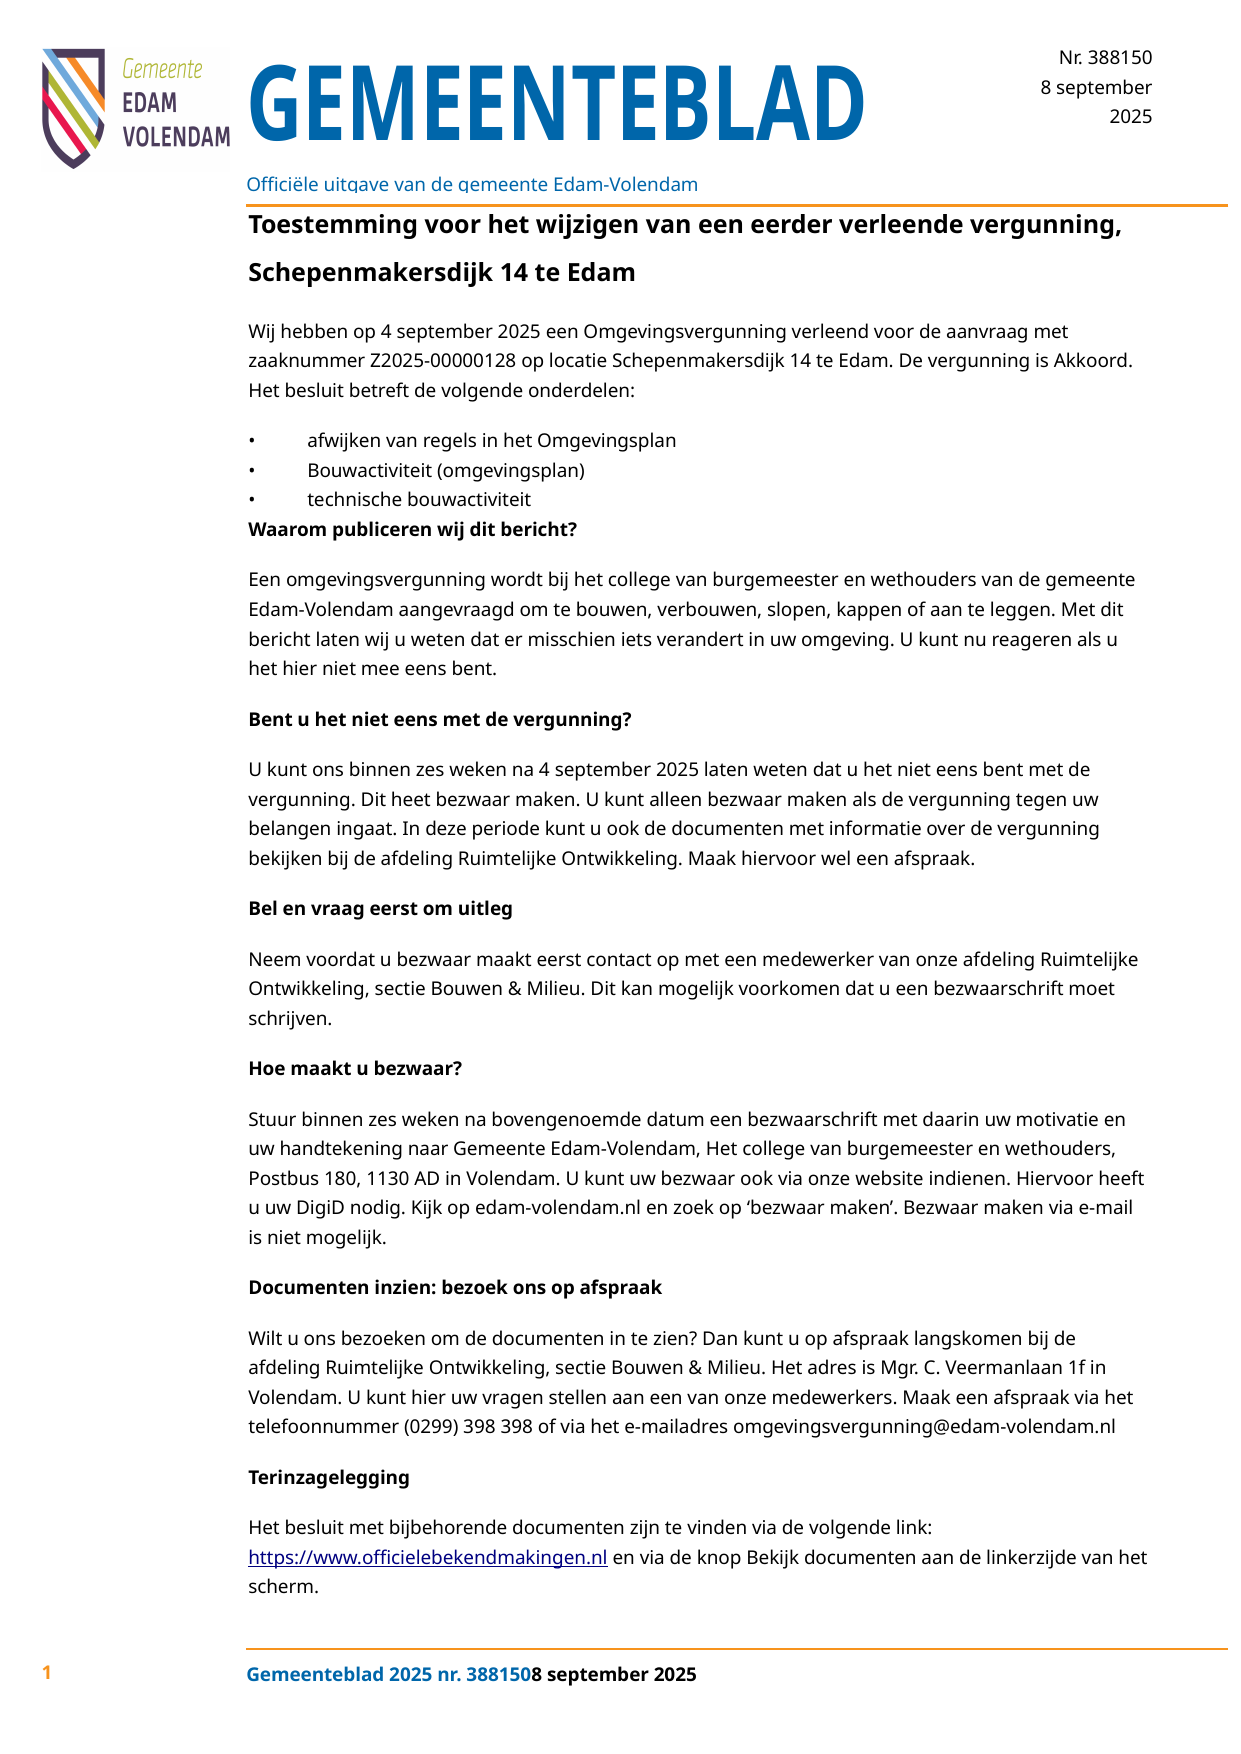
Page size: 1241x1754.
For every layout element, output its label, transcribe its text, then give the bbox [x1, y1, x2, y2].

text Stuur binnen zes weken na bovengenoemde datum een bezwaarschrift met daarin uw motivatie en uw handtekening naar Gemeente Edam-Volendam, Het college van burgemeester en wethouders, Postbus 180, 1130 AD in Volendam. U kunt uw bezwaar ook via onze website indienen. Hiervoor heeft u uw DigiD nodig. Kijk op edam-volendam.nl en zoek op ‘bezwaar maken’. Bezwaar maken via e-mail is niet mogelijk. [248, 1106, 1152, 1250]
text Waarom publiceren wij dit bericht? [248, 516, 1152, 542]
list afwijken van regels in het Omgevingsplan [248, 427, 1152, 453]
text Documenten inzien: bezoek ons op afspraak [248, 1274, 1152, 1300]
picture [41, 47, 231, 172]
text Toestemming voor het wijzigen van een eerder verleende vergunning, Schepenmakersdijk 14 te Edam [248, 207, 1152, 288]
text Neem voordat u bezwaar maakt eerst contact op met een medewerker van onze afdeling Ruimtelijke Ontwikkeling, sectie Bouwen & Milieu. Dit kan mogelijk voorkomen dat u een bezwaarschrift moet schrijven. [248, 946, 1152, 1031]
text Bent u het niet eens met de vergunning? [248, 706, 1152, 732]
text Wij hebben op 4 september 2025 een Omgevingsvergunning verleend voor de aanvraag met zaaknummer Z2025-00000128 op locatie Schepenmakersdijk 14 te Edam. De vergunning is Akkoord. Het besluit betreft de volgende onderdelen: [248, 318, 1152, 403]
text Terinzagelegging [248, 1464, 1152, 1490]
text Een omgevingsvergunning wordt bij het college van burgemeester en wethouders van de gemeente Edam-Volendam aangevraagd om te bouwen, verbouwen, slopen, kappen of aan te leggen. Met dit bericht laten wij u weten dat er misschien iets verandert in uw omgeving. U kunt nu reageren als u het hier niet mee eens bent. [248, 567, 1152, 681]
text U kunt ons binnen zes weken na 4 september 2025 laten weten dat u het niet eens bent met de vergunning. Dit heet bezwaar maken. U kunt alleen bezwaar maken als de vergunning tegen uw belangen ingaat. In deze periode kunt u ook de documenten met informatie over de vergunning bekijken bij de afdeling Ruimtelijke Ontwikkeling. Maak hiervoor wel een afspraak. [248, 756, 1152, 871]
text Bel en vraag eerst om uitleg [248, 895, 1152, 921]
text Het besluit met bijbehorende documenten zijn te vinden via de volgende link: https://www.officielebekendmakingen.nl en via de knop Bekijk documenten aan de linkerzijde van het scherm. [248, 1514, 1152, 1599]
list Bouwactiviteit (omgevingsplan) [248, 457, 1152, 483]
text Wilt u ons bezoeken om de documenten in te zien? Dan kunt u op afspraak langskomen bij de afdeling Ruimtelijke Ontwikkeling, sectie Bouwen & Milieu. Het adres is Mgr. C. Veermanlaan 1f in Volendam. U kunt hier uw vragen stellen aan een van onze medewerkers. Maak een afspraak via het telefoonnummer (0299) 398 398 of via het e-mailadres omgevingsvergunning@edam-volendam.nl [248, 1325, 1152, 1439]
list technische bouwactiviteit [248, 487, 1152, 512]
text Hoe maakt u bezwaar? [248, 1055, 1152, 1081]
